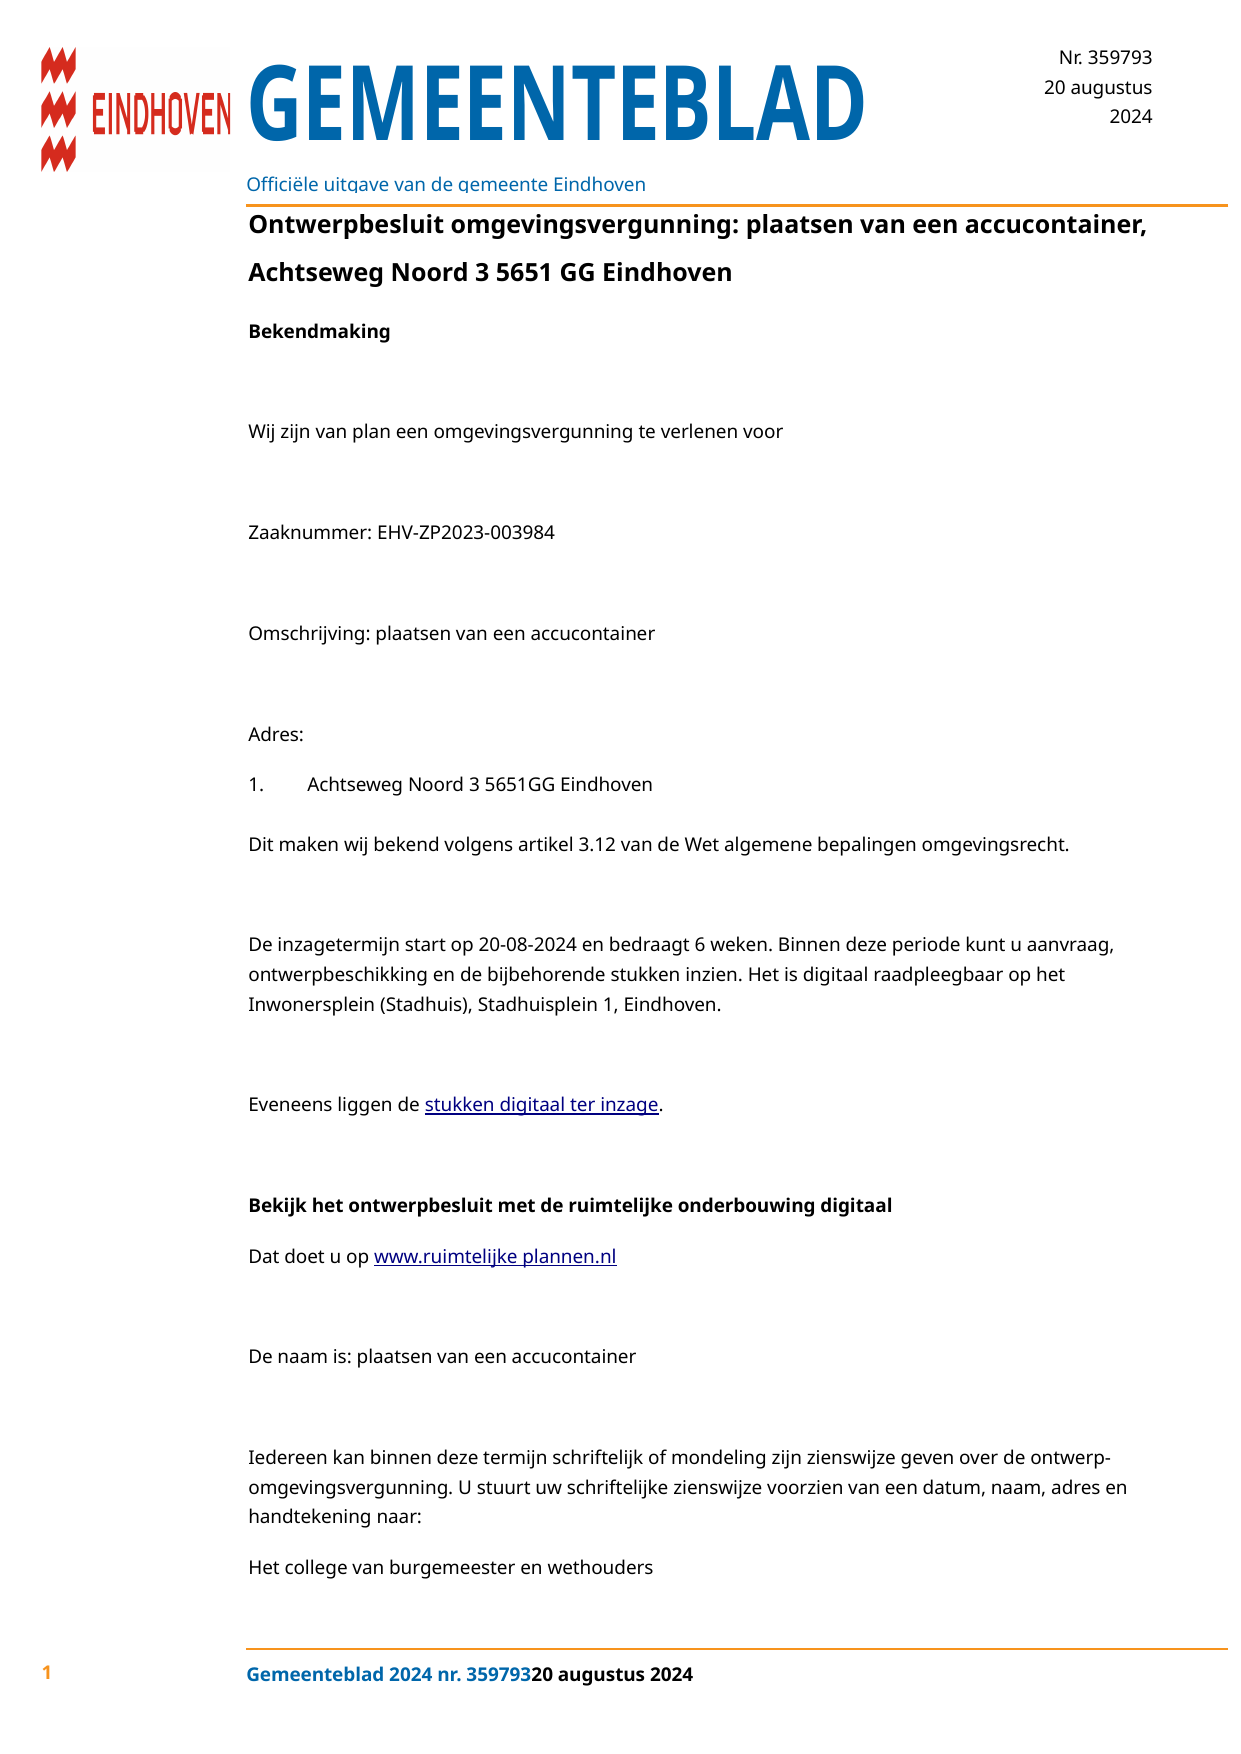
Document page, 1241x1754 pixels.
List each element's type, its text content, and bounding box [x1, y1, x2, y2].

text Dit maken wij bekend volgens artikel 3.12 van de Wet algemene bepalingen omgevingsrecht. [248, 831, 1152, 857]
text Ontwerpbesluit omgevingsvergunning: plaatsen van een accucontainer, Achtseweg Noord 3 5651 GG Eindhoven [248, 207, 1152, 288]
text Bekijk het ontwerpbesluit met de ruimtelijke onderbouwing digitaal [248, 1192, 1152, 1218]
text De inzagetermijn start op 20-08-2024 en bedraagt 6 weken. Binnen deze periode kunt u aanvraag, ontwerpbeschikking en de bijbehorende stukken inzien. Het is digitaal raadpleegbaar op het Inwonersplein (Stadhuis), Stadhuisplein 1, Eindhoven. [248, 932, 1152, 1017]
picture [41, 47, 231, 172]
text Adres: [248, 721, 1152, 747]
text Zaaknummer: EHV-ZP2023-003984 [248, 519, 1152, 545]
text Wij zijn van plan een omgevingsvergunning te verlenen voor [248, 419, 1152, 444]
text Het college van burgemeester en wethouders [248, 1554, 1152, 1580]
text Dat doet u op www.ruimtelijke plannen.nl [248, 1243, 1152, 1269]
text Omschrijving: plaatsen van een accucontainer [248, 620, 1152, 646]
list Achtseweg Noord 3 5651GG Eindhoven [248, 772, 1152, 797]
text Iedereen kan binnen deze termijn schriftelijk of mondeling zijn zienswijze geven over de ontwerp-omgevingsvergunning. U stuurt uw schriftelijke zienswijze voorzien van een datum, naam, adres en handtekening naar: [248, 1444, 1152, 1529]
text Bekendmaking [248, 318, 1152, 344]
text Eveneens liggen de stukken digitaal ter inzage. [248, 1092, 1152, 1117]
text De naam is: plaatsen van een accucontainer [248, 1344, 1152, 1369]
